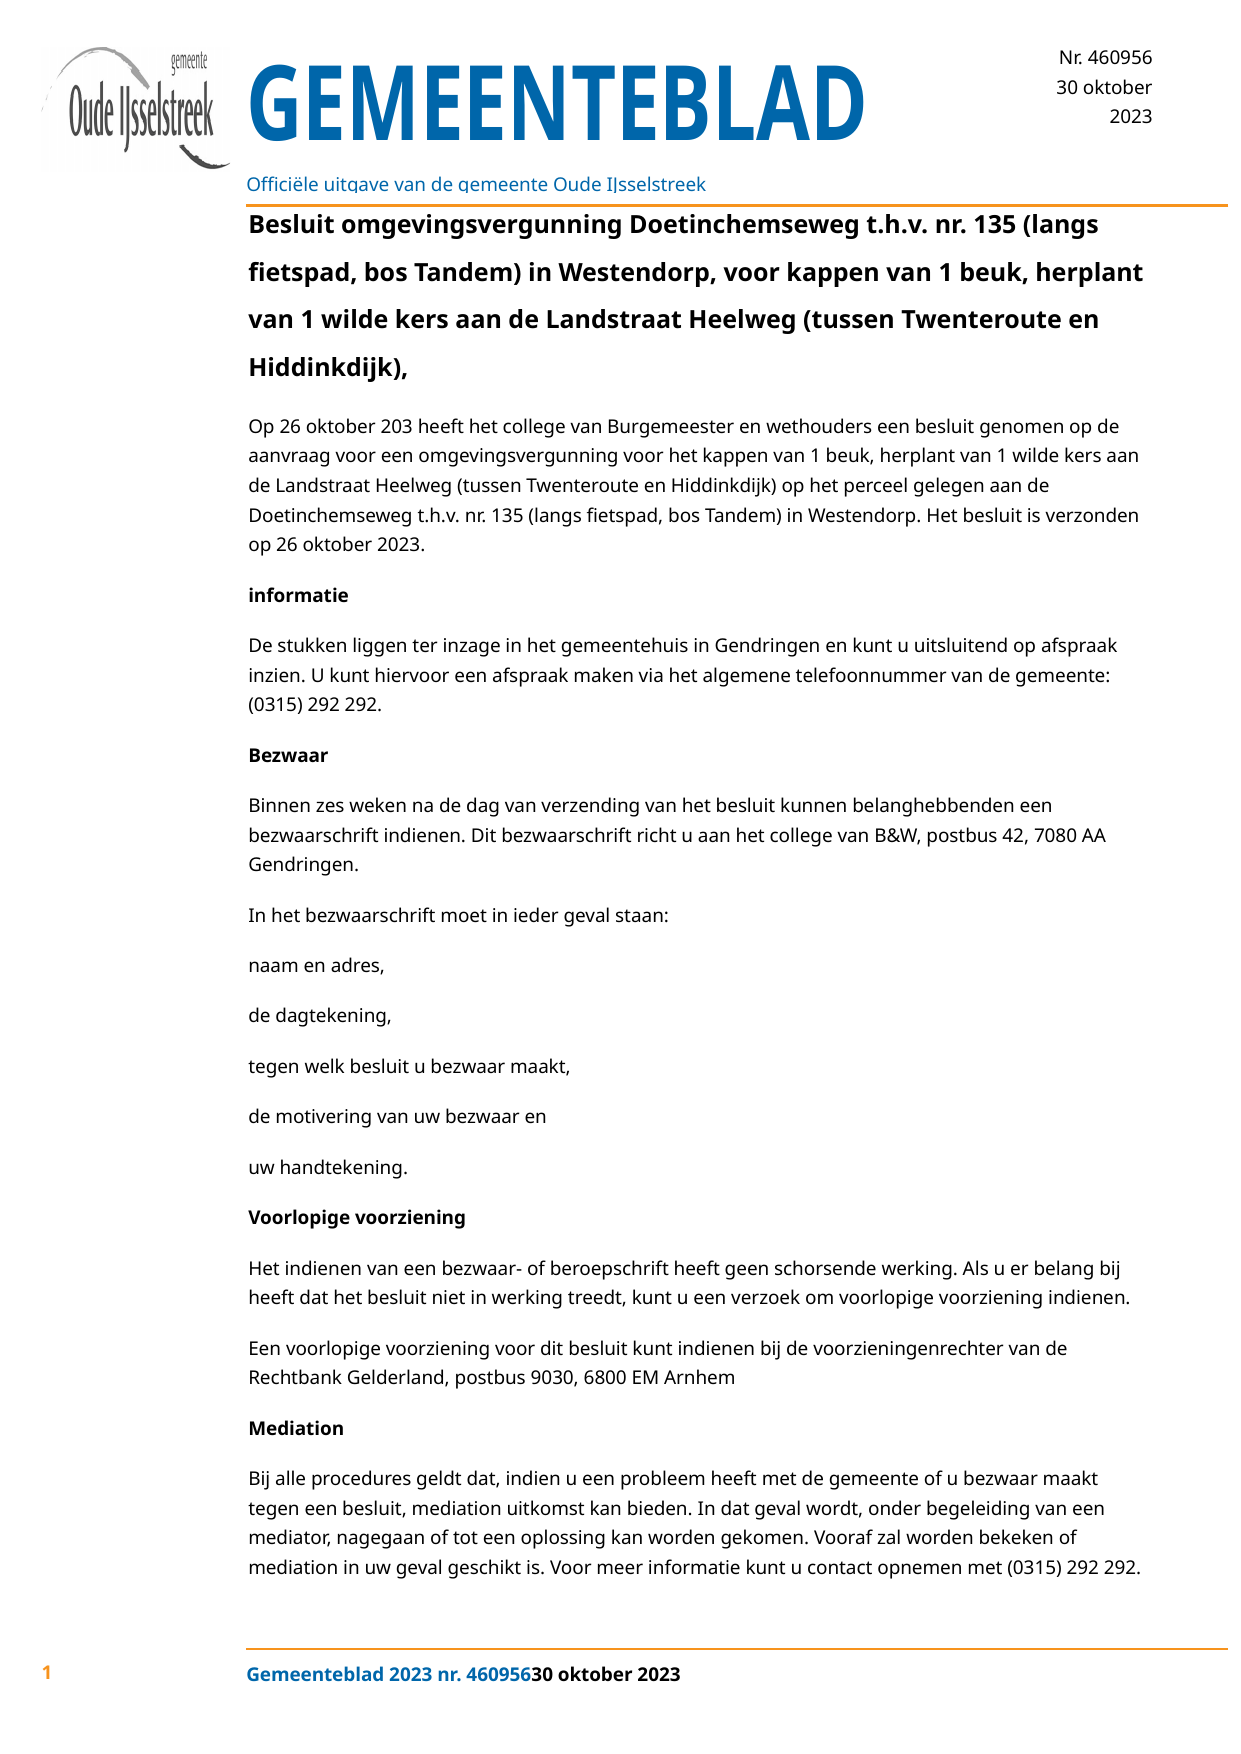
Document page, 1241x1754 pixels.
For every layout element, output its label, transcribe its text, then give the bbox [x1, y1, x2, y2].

text Binnen zes weken na de dag van verzending van het besluit kunnen belanghebbenden een bezwaarschrift indienen. Dit bezwaarschrift richt u aan het college van B&W, postbus 42, 7080 AA Gendringen. [248, 792, 1152, 877]
text de dagtekening, [248, 1003, 1152, 1028]
text de motivering van uw bezwaar en [248, 1103, 1152, 1129]
text In het bezwaarschrift moet in ieder geval staan: [248, 902, 1152, 928]
text De stukken liggen ter inzage in het gemeentehuis in Gendringen en kunt u uitsluitend op afspraak inzien. U kunt hiervoor een afspraak maken via het algemene telefoonnummer van de gemeente: (0315) 292 292. [248, 632, 1152, 717]
text Besluit omgevingsvergunning Doetinchemseweg t.h.v. nr. 135 (langs fietspad, bos Tandem) in Westendorp, voor kappen van 1 beuk, herplant van 1 wilde kers aan de Landstraat Heelweg (tussen Twenteroute en Hiddinkdijk), [248, 207, 1152, 384]
text naam en adres, [248, 952, 1152, 978]
picture [41, 47, 231, 172]
text informatie [248, 582, 1152, 608]
text Voorlopige voorziening [248, 1204, 1152, 1230]
text Bij alle procedures geldt dat, indien u een probleem heeft met de gemeente of u bezwaar maakt tegen een besluit, mediation uitkomst kan bieden. In dat geval wordt, onder begeleiding van een mediator, nagegaan of tot een oplossing kan worden gekomen. Vooraf zal worden bekeken of mediation in uw geval geschikt is. Voor meer informatie kunt u contact opnemen met (0315) 292 292. [248, 1465, 1152, 1580]
text tegen welk besluit u bezwaar maakt, [248, 1053, 1152, 1079]
text Bezwaar [248, 742, 1152, 768]
text Op 26 oktober 203 heeft het college van Burgemeester en wethouders een besluit genomen op de aanvraag voor een omgevingsvergunning voor het kappen van 1 beuk, herplant van 1 wilde kers aan de Landstraat Heelweg (tussen Twenteroute en Hiddinkdijk) op het perceel gelegen aan de Doetinchemseweg t.h.v. nr. 135 (langs fietspad, bos Tandem) in Westendorp. Het besluit is verzonden op 26 oktober 2023. [248, 413, 1152, 557]
text Een voorlopige voorziening voor dit besluit kunt indienen bij de voorzieningenrechter van de Rechtbank Gelderland, postbus 9030, 6800 EM Arnhem [248, 1335, 1152, 1390]
text Mediation [248, 1415, 1152, 1441]
text uw handtekening. [248, 1154, 1152, 1180]
text Het indienen van een bezwaar- of beroepschrift heeft geen schorsende werking. Als u er belang bij heeft dat het besluit niet in werking treedt, kunt u een verzoek om voorlopige voorziening indienen. [248, 1255, 1152, 1310]
